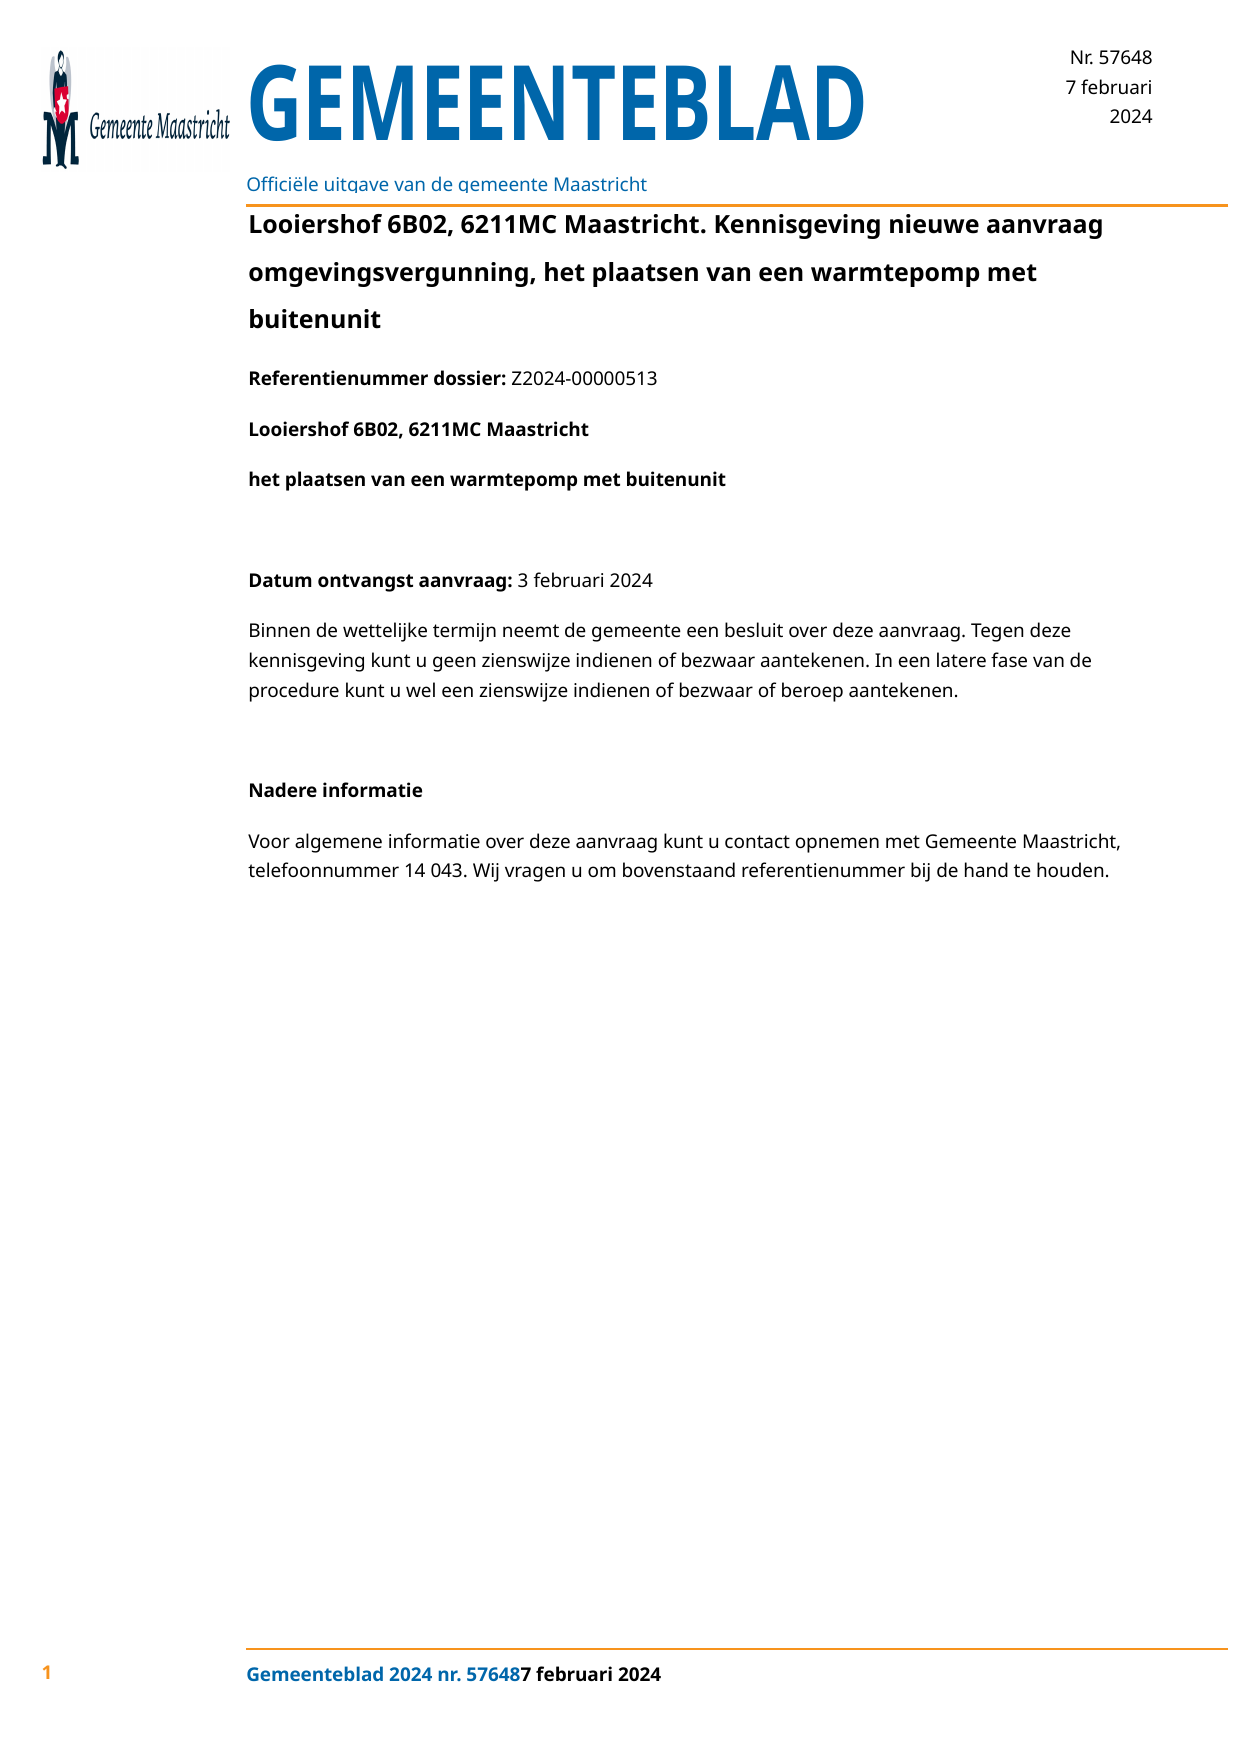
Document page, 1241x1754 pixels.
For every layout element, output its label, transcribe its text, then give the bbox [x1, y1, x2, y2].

text Referentienummer dossier: Z2024-00000513 [248, 366, 1152, 391]
picture [41, 47, 231, 172]
text Voor algemene informatie over deze aanvraag kunt u contact opnemen met Gemeente Maastricht, telefoonnummer 14 043. Wij vragen u om bovenstaand referentienummer bij de hand te houden. [248, 828, 1152, 883]
text Looiershof 6B02, 6211MC Maastricht [248, 416, 1152, 442]
text het plaatsen van een warmtepomp met buitenunit [248, 466, 1152, 492]
text Looiershof 6B02, 6211MC Maastricht. Kennisgeving nieuwe aanvraag omgevingsvergunning, het plaatsen van een warmtepomp met buitenunit [248, 207, 1152, 336]
text Binnen de wettelijke termijn neemt de gemeente een besluit over deze aanvraag. Tegen deze kennisgeving kunt u geen zienswijze indienen of bezwaar aantekenen. In een latere fase van de procedure kunt u wel een zienswijze indienen of bezwaar of beroep aantekenen. [248, 618, 1152, 702]
text Nadere informatie [248, 778, 1152, 803]
text Datum ontvangst aanvraag: 3 februari 2024 [248, 567, 1152, 593]
